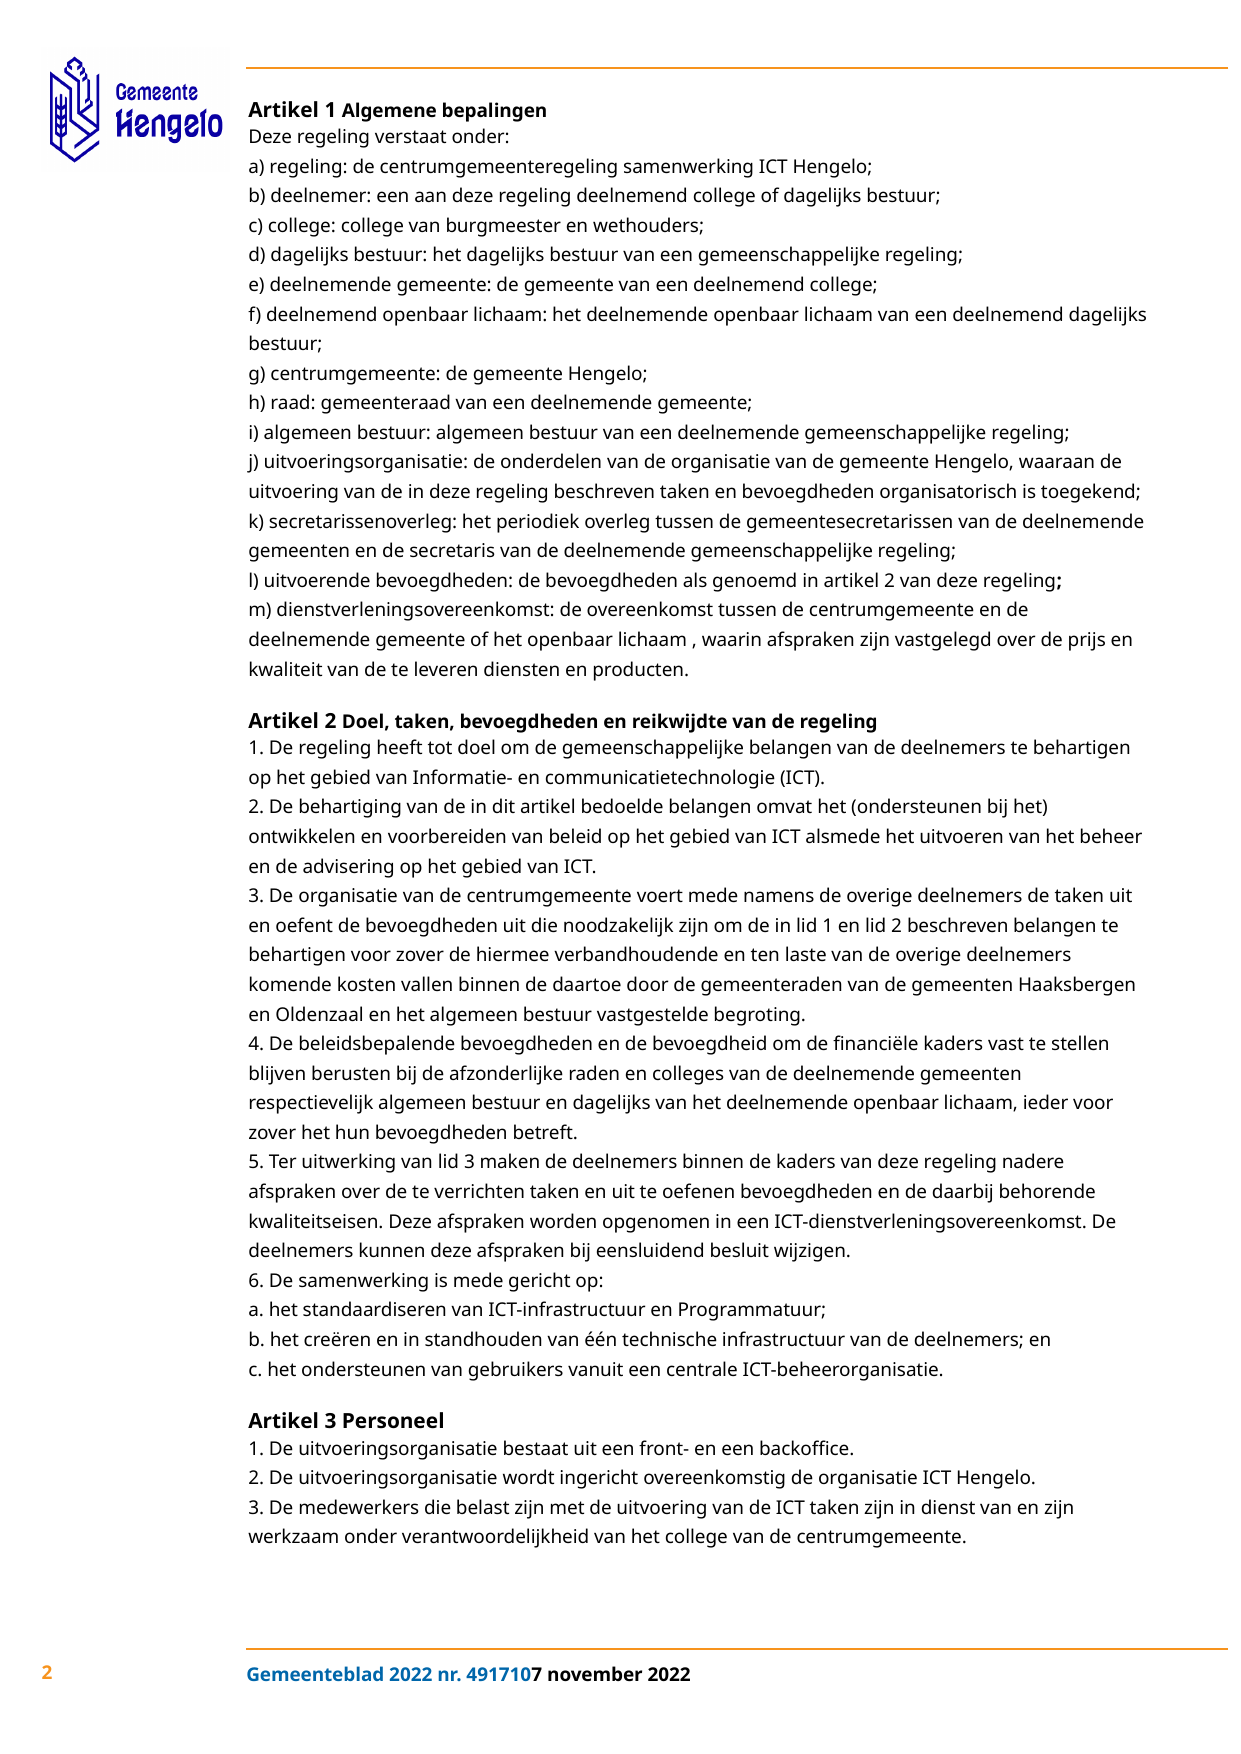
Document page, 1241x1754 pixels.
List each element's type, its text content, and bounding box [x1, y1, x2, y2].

text 6. De samenwerking is mede gericht op: [248, 1267, 1152, 1293]
text 2. De uitvoeringsorganisatie wordt ingericht overeenkomstig de organisatie ICT Hengelo. [248, 1464, 1152, 1490]
text j) uitvoeringsorganisatie: de onderdelen van de organisatie van de gemeente Hengelo, waaraan de uitvoering van de in deze regeling beschreven taken en bevoegdheden organisatorisch is toegekend; [248, 449, 1152, 504]
text c) college: college van burgmeester en wethouders; [248, 212, 1152, 238]
text 2. De behartiging van de in dit artikel bedoelde belangen omvat het (ondersteunen bij het) ontwikkelen en voorbereiden van beleid op het gebied van ICT alsmede het uitvoeren van het beheer en de advisering op het gebied van ICT. [248, 794, 1152, 879]
text 1. De regeling heeft tot doel om de gemeenschappelijke belangen van de deelnemers te behartigen op het gebied van Informatie- en communicatietechnologie (ICT). [248, 734, 1152, 790]
text c. het ondersteunen van gebruikers vanuit een centrale ICT-beheerorganisatie. [248, 1356, 1152, 1382]
text Artikel 1 Algemene bepalingen [248, 95, 1152, 123]
text g) centrumgemeente: de gemeente Hengelo; [248, 360, 1152, 386]
text d) dagelijks bestuur: het dagelijks bestuur van een gemeenschappelijke regeling; [248, 242, 1152, 267]
text a) regeling: de centrumgemeenteregeling samenwerking ICT Hengelo; [248, 153, 1152, 178]
text e) deelnemende gemeente: de gemeente van een deelnemend college; [248, 271, 1152, 297]
text b) deelnemer: een aan deze regeling deelnemend college of dagelijks bestuur; [248, 182, 1152, 208]
text Deze regeling verstaat onder: [248, 123, 1152, 149]
text 3. De medewerkers die belast zijn met de uitvoering van de ICT taken zijn in dienst van en zijn werkzaam onder verantwoordelijkheid van het college van de centrumgemeente. [248, 1494, 1152, 1549]
text a. het standaardiseren van ICT-infrastructuur en Programmatuur; [248, 1297, 1152, 1322]
text b. het creëren en in standhouden van één technische infrastructuur van de deelnemers; en [248, 1326, 1152, 1352]
text k) secretarissenoverleg: het periodiek overleg tussen de gemeentesecretarissen van de deelnemende gemeenten en de secretaris van de deelnemende gemeenschappelijke regeling; [248, 508, 1152, 563]
text 1. De uitvoeringsorganisatie bestaat uit een front- en een backoffice. [248, 1435, 1152, 1460]
text 4. De beleidsbepalende bevoegdheden en de bevoegdheid om de financiële kaders vast te stellen blijven berusten bij de afzonderlijke raden en colleges van de deelnemende gemeenten respectievelijk algemeen bestuur en dagelijks van het deelnemende openbaar lichaam, ieder voor zover het hun bevoegdheden betreft. [248, 1030, 1152, 1145]
text f) deelnemend openbaar lichaam: het deelnemende openbaar lichaam van een deelnemend dagelijks bestuur; [248, 301, 1152, 356]
text Artikel 2 Doel, taken, bevoegdheden en reikwijdte van de regeling [248, 706, 1152, 734]
picture [41, 47, 231, 172]
text i) algemeen bestuur: algemeen bestuur van een deelnemende gemeenschappelijke regeling; [248, 419, 1152, 445]
text 5. Ter uitwerking van lid 3 maken de deelnemers binnen de kaders van deze regeling nadere afspraken over de te verrichten taken en uit te oefenen bevoegdheden en de daarbij behorende kwaliteitseisen. Deze afspraken worden opgenomen in een ICT-dienstverleningsovereenkomst. De deelnemers kunnen deze afspraken bij eensluidend besluit wijzigen. [248, 1149, 1152, 1263]
text m) dienstverleningsovereenkomst: de overeenkomst tussen de centrumgemeente en de deelnemende gemeente of het openbaar lichaam , waarin afspraken zijn vastgelegd over de prijs en kwaliteit van de te leveren diensten en producten. [248, 597, 1152, 681]
text l) uitvoerende bevoegdheden: de bevoegdheden als genoemd in artikel 2 van deze regeling; [248, 567, 1152, 593]
text 3. De organisatie van de centrumgemeente voert mede namens de overige deelnemers de taken uit en oefent de bevoegdheden uit die noodzakelijk zijn om de in lid 1 en lid 2 beschreven belangen te behartigen voor zover de hiermee verbandhoudende en ten laste van de overige deelnemers komende kosten vallen binnen de daartoe door de gemeenteraden van de gemeenten Haaksbergen en Oldenzaal en het algemeen bestuur vastgestelde begroting. [248, 882, 1152, 1027]
text Artikel 3 Personeel [248, 1406, 1152, 1435]
text h) raad: gemeenteraad van een deelnemende gemeente; [248, 389, 1152, 415]
